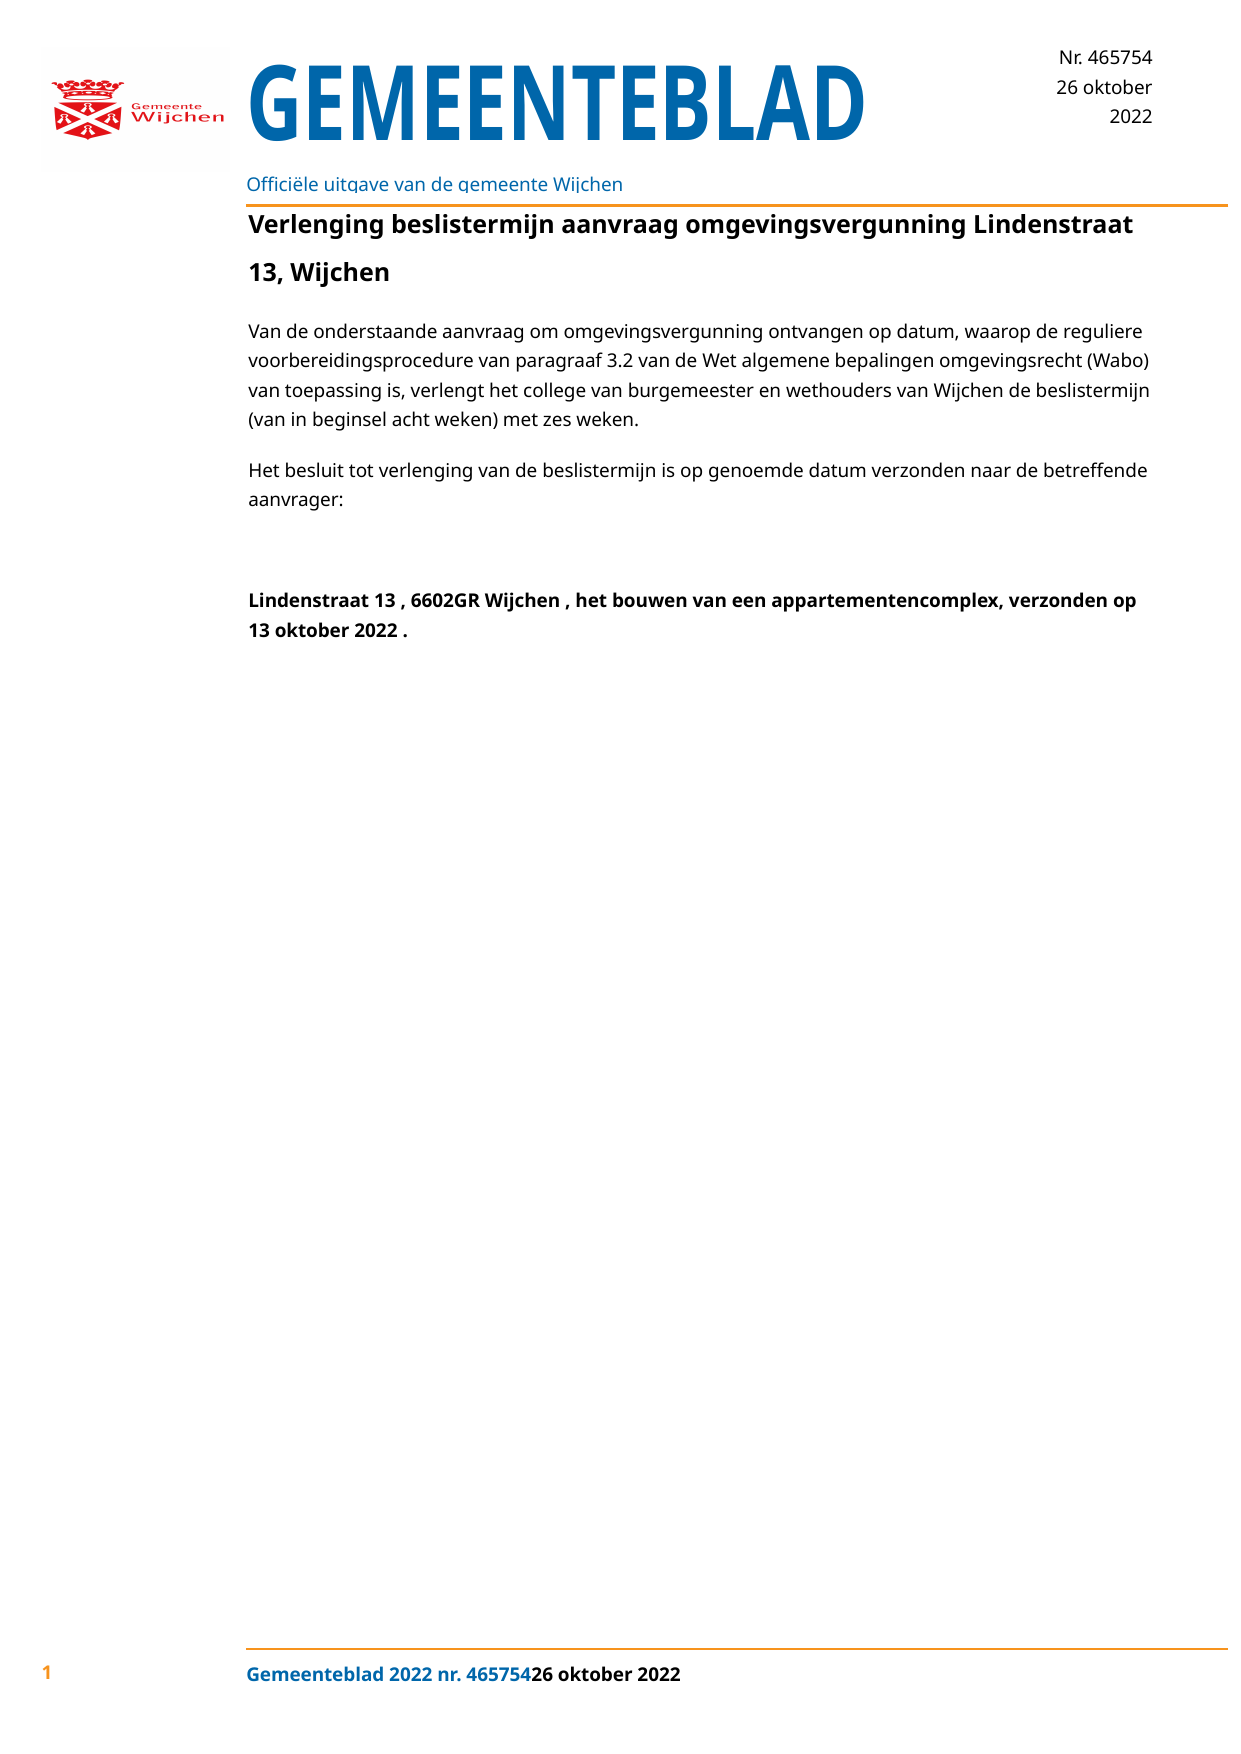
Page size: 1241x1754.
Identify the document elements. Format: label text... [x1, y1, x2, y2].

text Het besluit tot verlenging van de beslistermijn is op genoemde datum verzonden naar de betreffende aanvrager: [248, 457, 1152, 512]
text Van de onderstaande aanvraag om omgevingsvergunning ontvangen op datum, waarop de reguliere voorbereidingsprocedure van paragraaf 3.2 van de Wet algemene bepalingen omgevingsrecht (Wabo) van toepassing is, verlengt het college van burgemeester en wethouders van Wijchen de beslistermijn (van in beginsel acht weken) met zes weken. [248, 318, 1152, 432]
text Verlenging beslistermijn aanvraag omgevingsvergunning Lindenstraat 13, Wijchen [248, 207, 1152, 288]
picture [41, 47, 231, 172]
text Lindenstraat 13 , 6602GR Wijchen , het bouwen van een appartementencomplex, verzonden op 13 oktober 2022 . [248, 587, 1152, 643]
